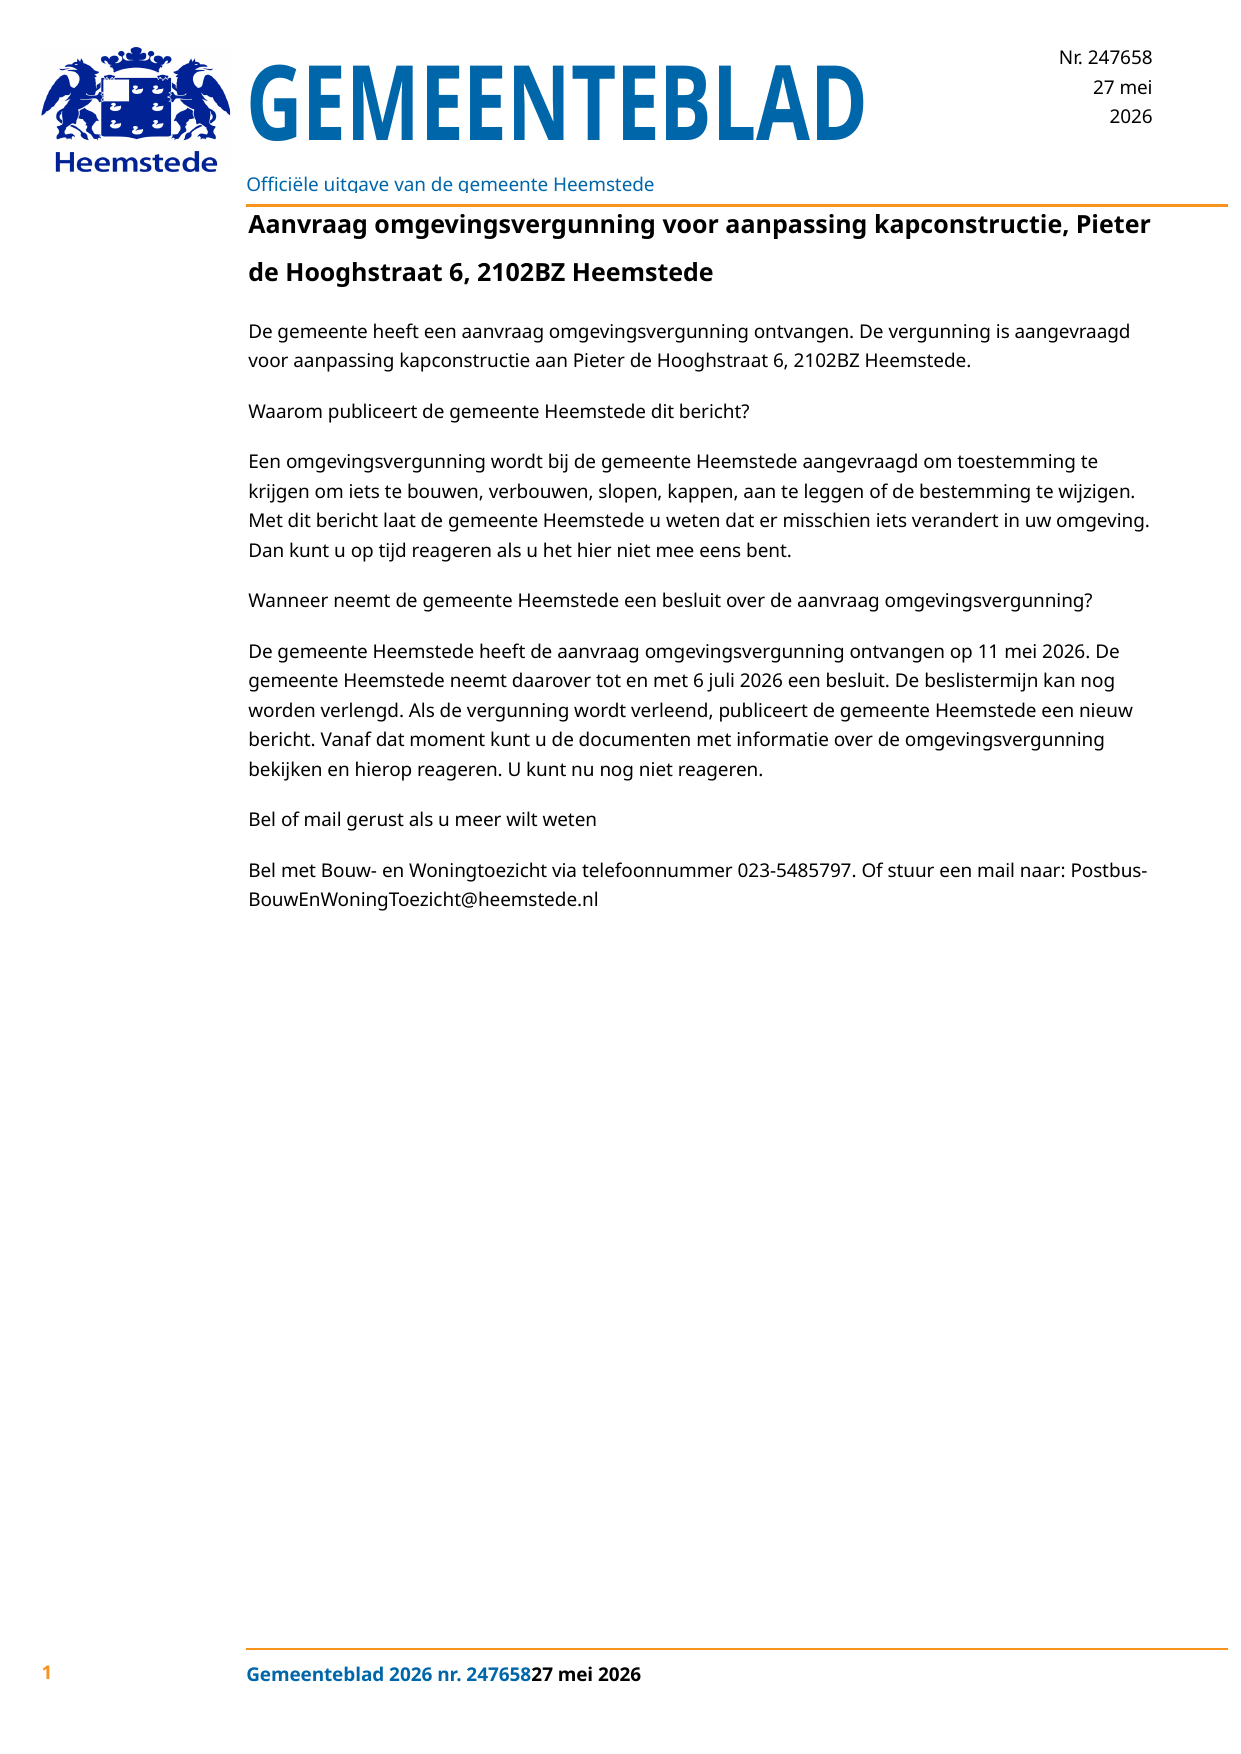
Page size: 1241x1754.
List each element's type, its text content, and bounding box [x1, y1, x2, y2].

text Waarom publiceert de gemeente Heemstede dit bericht? [248, 398, 1152, 424]
text Bel of mail gerust als u meer wilt weten [248, 807, 1152, 832]
picture [41, 47, 231, 172]
text De gemeente Heemstede heeft de aanvraag omgevingsvergunning ontvangen op 11 mei 2026. De gemeente Heemstede neemt daarover tot en met 6 juli 2026 een besluit. De beslistermijn kan nog worden verlengd. Als de vergunning wordt verleend, publiceert de gemeente Heemstede een nieuw bericht. Vanaf dat moment kunt u de documenten met informatie over de omgevingsvergunning bekijken en hierop reageren. U kunt nu nog niet reageren. [248, 638, 1152, 782]
text Wanneer neemt de gemeente Heemstede een besluit over de aanvraag omgevingsvergunning? [248, 587, 1152, 613]
text Een omgevingsvergunning wordt bij de gemeente Heemstede aangevraagd om toestemming te krijgen om iets te bouwen, verbouwen, slopen, kappen, aan te leggen of de bestemming te wijzigen. Met dit bericht laat de gemeente Heemstede u weten dat er misschien iets verandert in uw omgeving. Dan kunt u op tijd reageren als u het hier niet mee eens bent. [248, 448, 1152, 563]
text De gemeente heeft een aanvraag omgevingsvergunning ontvangen. De vergunning is aangevraagd voor aanpassing kapconstructie aan Pieter de Hooghstraat 6, 2102BZ Heemstede. [248, 318, 1152, 373]
text Aanvraag omgevingsvergunning voor aanpassing kapconstructie, Pieter de Hooghstraat 6, 2102BZ Heemstede [248, 207, 1152, 288]
text Bel met Bouw- en Woningtoezicht via telefoonnummer 023-5485797. Of stuur een mail naar: Postbus-BouwEnWoningToezicht@heemstede.nl [248, 857, 1152, 912]
